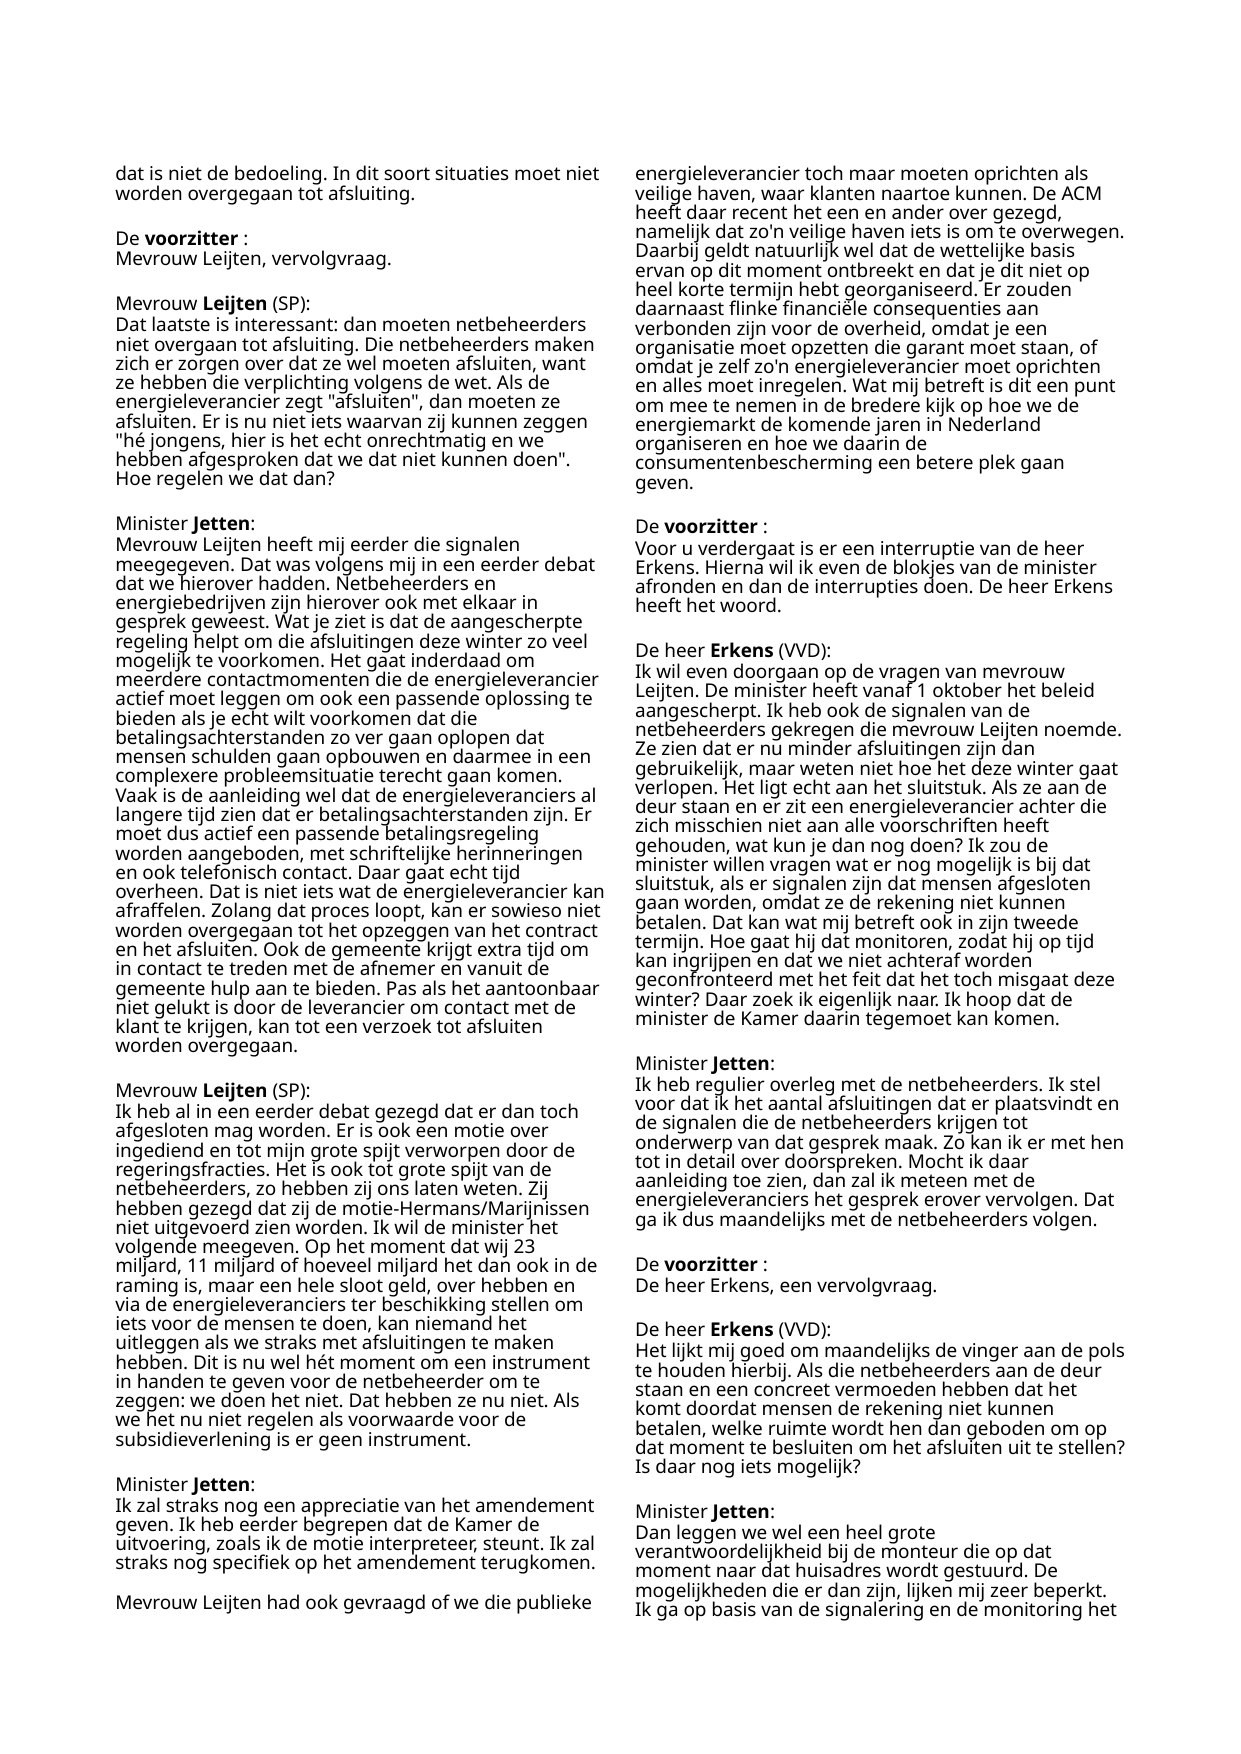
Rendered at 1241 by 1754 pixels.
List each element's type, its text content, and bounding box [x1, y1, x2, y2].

text Mevrouw Leijten heeft mij eerder die signalen meegegeven. Dat was volgens mij in een eerder debat dat we hierover hadden. Netbeheerders en energiebedrijven zijn hierover ook met elkaar in gesprek geweest. Wat je ziet is dat de aangescherpte regeling helpt om die afsluitingen deze winter zo veel mogelijk te voorkomen. Het gaat inderdaad om meerdere contactmomenten die de energieleverancier actief moet leggen om ook een passende oplossing te bieden als je echt wilt voorkomen dat die betalingsachterstanden zo ver gaan oplopen dat mensen schulden gaan opbouwen en daarmee in een complexere probleemsituatie terecht gaan komen. Vaak is de aanleiding wel dat de energieleveranciers al langere tijd zien dat er betalingsachterstanden zijn. Er moet dus actief een passende betalingsregeling worden aangeboden, met schriftelijke herinneringen en ook telefonisch contact. Daar gaat echt tijd overheen. Dat is niet iets wat de energieleverancier kan afraffelen. Zolang dat proces loopt, kan er sowieso niet worden overgegaan tot het opzeggen van het contract en het afsluiten. Ook de gemeente krijgt extra tijd om in contact te treden met de afnemer en vanuit de gemeente hulp aan te bieden. Pas als het aantoonbaar niet gelukt is door de leverancier om contact met de klant te krijgen, kan tot een verzoek tot afsluiten worden overgegaan. [115, 536, 605, 1057]
text De heer Erkens (VVD): [635, 1317, 1125, 1342]
text Ik zal straks nog een appreciatie van het amendement geven. Ik heb eerder begrepen dat de Kamer de uitvoering, zoals ik de motie interpreteer, steunt. Ik zal straks nog specifiek op het amendement terugkomen. [115, 1497, 605, 1574]
text Ik heb al in een eerder debat gezegd dat er dan toch afgesloten mag worden. Er is ook een motie over ingediend en tot mijn grote spijt verworpen door de regeringsfracties. Het is ook tot grote spijt van de netbeheerders, zo hebben zij ons laten weten. Zij hebben gezegd dat zij de motie-Hermans/Marijnissen niet uitgevoerd zien worden. Ik wil de minister het volgende meegeven. Op het moment dat wij 23 miljard, 11 miljard of hoeveel miljard het dan ook in de raming is, maar een hele sloot geld, over hebben en via de energieleveranciers ter beschikking stellen om iets voor de mensen te doen, kan niemand het uitleggen als we straks met afsluitingen te maken hebben. Dit is nu wel hét moment om een instrument in handen te geven voor de netbeheerder om te zeggen: we doen het niet. Dat hebben ze nu niet. Als we het nu niet regelen als voorwaarde voor de subsidieverlening is er geen instrument. [115, 1103, 605, 1450]
text Mevrouw Leijten (SP): [115, 1077, 605, 1103]
text Minister Jetten: [115, 1471, 605, 1497]
text Dan leggen we wel een heel grote verantwoordelijkheid bij de monteur die op dat moment naar dat huisadres wordt gestuurd. De mogelijkheden die er dan zijn, lijken mij zeer beperkt. Ik ga op basis van de signalering en de monitoring het [635, 1524, 1125, 1620]
text Dat laatste is interessant: dan moeten netbeheerders niet overgaan tot afsluiting. Die netbeheerders maken zich er zorgen over dat ze wel moeten afsluiten, want ze hebben die verplichting volgens de wet. Als de energieleverancier zegt "afsluiten", dan moeten ze afsluiten. Er is nu niet iets waarvan zij kunnen zeggen "hé jongens, hier is het echt onrechtmatig en we hebben afgesproken dat we dat niet kunnen doen". Hoe regelen we dat dan? [115, 316, 605, 490]
text Mevrouw Leijten had ook gevraagd of we die publieke [115, 1594, 605, 1614]
text Ik heb regulier overleg met de netbeheerders. Ik stel voor dat ik het aantal afsluitingen dat er plaatsvindt en de signalen die de netbeheerders krijgen tot onderwerp van dat gesprek maak. Zo kan ik er met hen tot in detail over doorspreken. Mocht ik daar aanleiding toe zien, dan zal ik meteen met de energieleveranciers het gesprek erover vervolgen. Dat ga ik dus maandelijks met de netbeheerders volgen. [635, 1076, 1125, 1230]
text Het lijkt mij goed om maandelijks de vinger aan de pols te houden hierbij. Als die netbeheerders aan de deur staan en een concreet vermoeden hebben dat het komt doordat mensen de rekening niet kunnen betalen, welke ruimte wordt hen dan geboden om op dat moment te besluiten om het afsluiten uit te stellen? Is daar nog iets mogelijk? [635, 1342, 1125, 1477]
text Voor u verdergaat is er een interruptie van de heer Erkens. Hierna wil ik even de blokjes van de minister afronden en dan de interrupties doen. De heer Erkens heeft het woord. [635, 539, 1125, 617]
text Mevrouw Leijten (SP): [115, 291, 605, 316]
text dat is niet de bedoeling. In dit soort situaties moet niet worden overgegaan tot afsluiting. [115, 165, 605, 204]
text Minister Jetten: [635, 1050, 1125, 1076]
text Ik wil even doorgaan op de vragen van mevrouw Leijten. De minister heeft vanaf 1 oktober het beleid aangescherpt. Ik heb ook de signalen van de netbeheerders gekregen die mevrouw Leijten noemde. Ze zien dat er nu minder afsluitingen zijn dan gebruikelijk, maar weten niet hoe het deze winter gaat verlopen. Het ligt echt aan het sluitstuk. Als ze aan de deur staan en er zit een energieleverancier achter die zich misschien niet aan alle voorschriften heeft gehouden, wat kun je dan nog doen? Ik zou de minister willen vragen wat er nog mogelijk is bij dat sluitstuk, als er signalen zijn dat mensen afgesloten gaan worden, omdat ze de rekening niet kunnen betalen. Dat kan wat mij betreft ook in zijn tweede termijn. Hoe gaat hij dat monitoren, zodat hij op tijd kan ingrijpen en dat we niet achteraf worden geconfronteerd met het feit dat het toch misgaat deze winter? Daar zoek ik eigenlijk naar. Ik hoop dat de minister de Kamer daarin tegemoet kan komen. [635, 663, 1125, 1029]
text De heer Erkens (VVD): [635, 637, 1125, 663]
text Minister Jetten: [115, 511, 605, 536]
text Minister Jetten: [635, 1498, 1125, 1524]
text energieleverancier toch maar moeten oprichten als veilige haven, waar klanten naartoe kunnen. De ACM heeft daar recent het een en ander over gezegd, namelijk dat zo'n veilige haven iets is om te overwegen. Daarbij geldt natuurlijk wel dat de wettelijke basis ervan op dit moment ontbreekt en dat je dit niet op heel korte termijn hebt georganiseerd. Er zouden daarnaast flinke financiële consequenties aan verbonden zijn voor de overheid, omdat je een organisatie moet opzetten die garant moet staan, of omdat je zelf zo'n energieleverancier moet oprichten en alles moet inregelen. Wat mij betreft is dit een punt om mee te nemen in de bredere kijk op hoe we de energiemarkt de komende jaren in Nederland organiseren en hoe we daarin de consumentenbescherming een betere plek gaan geven. [635, 165, 1125, 493]
text De voorzitter : [115, 225, 605, 250]
text De voorzitter : [635, 514, 1125, 539]
text Mevrouw Leijten, vervolgvraag. [115, 250, 605, 270]
text De voorzitter : [635, 1251, 1125, 1277]
text De heer Erkens, een vervolgvraag. [635, 1277, 1125, 1296]
